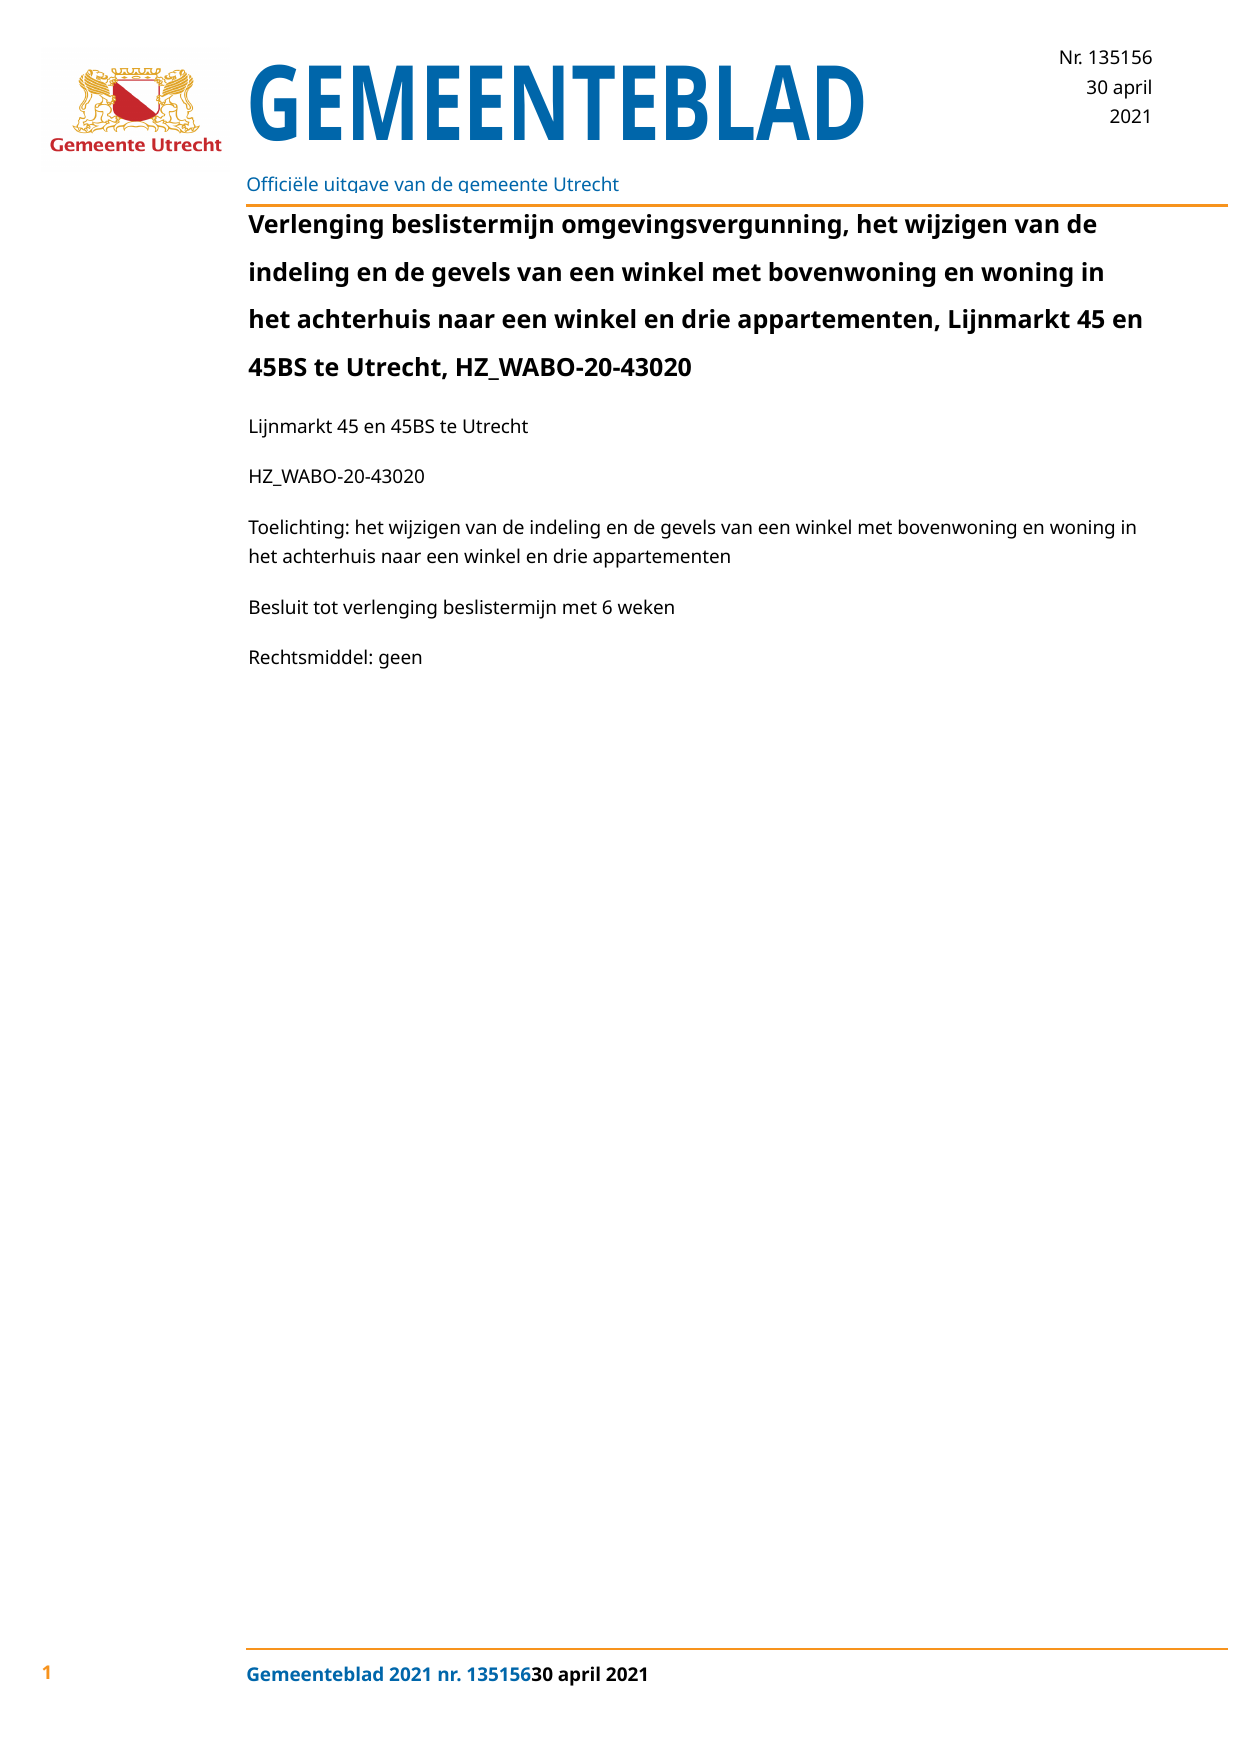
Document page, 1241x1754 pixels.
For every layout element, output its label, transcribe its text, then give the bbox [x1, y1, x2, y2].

text Verlenging beslistermijn omgevingsvergunning, het wijzigen van de indeling en de gevels van een winkel met bovenwoning en woning in het achterhuis naar een winkel en drie appartementen, Lijnmarkt 45 en 45BS te Utrecht, HZ_WABO-20-43020 [248, 207, 1152, 384]
picture [41, 47, 231, 172]
text Toelichting: het wijzigen van de indeling en de gevels van een winkel met bovenwoning en woning in het achterhuis naar een winkel en drie appartementen [248, 514, 1152, 569]
text HZ_WABO-20-43020 [248, 463, 1152, 489]
text Lijnmarkt 45 en 45BS te Utrecht [248, 413, 1152, 439]
text Rechtsmiddel: geen [248, 644, 1152, 670]
text Besluit tot verlenging beslistermijn met 6 weken [248, 594, 1152, 620]
